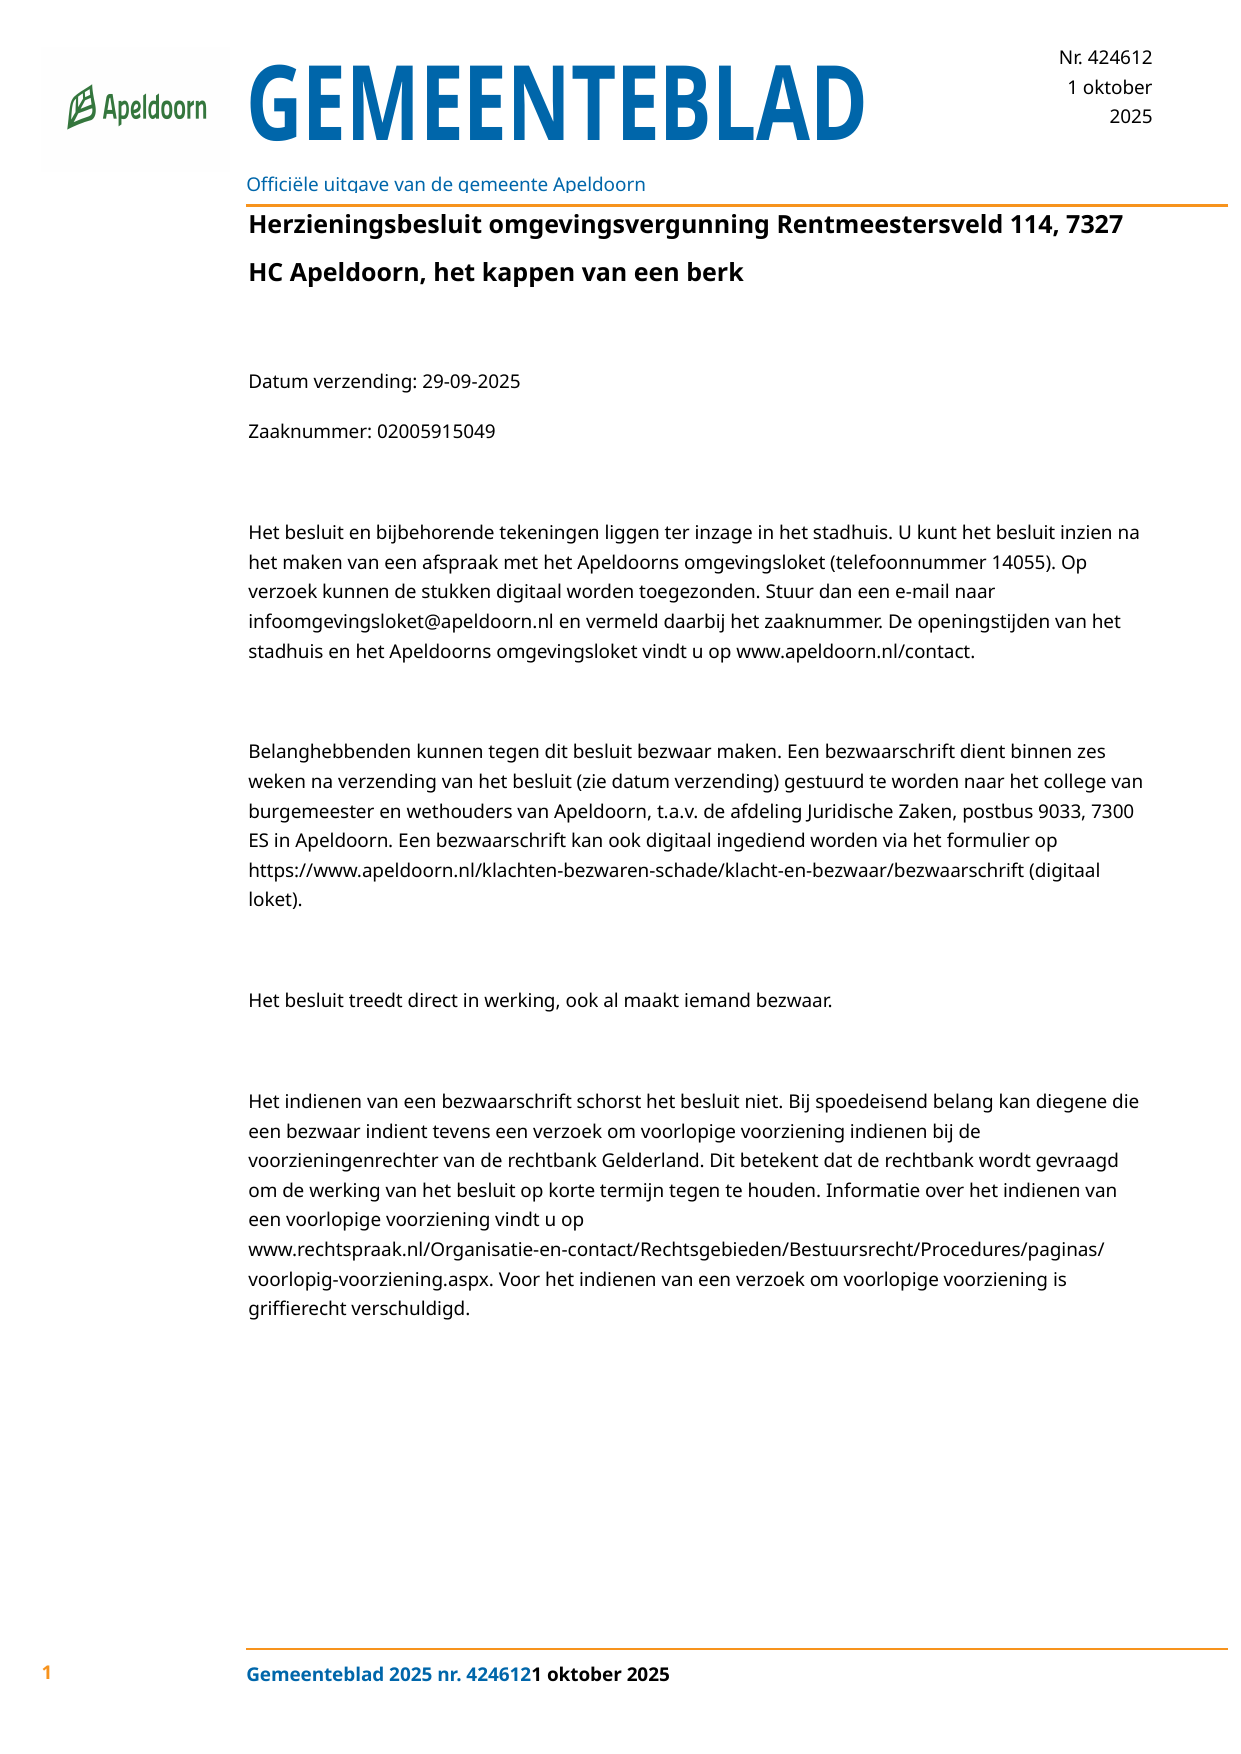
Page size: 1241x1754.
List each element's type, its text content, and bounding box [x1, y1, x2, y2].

text Zaaknummer: 02005915049 [248, 419, 1152, 444]
text Het indienen van een bezwaarschrift schorst het besluit niet. Bij spoedeisend belang kan diegene die een bezwaar indient tevens een verzoek om voorlopige voorziening indienen bij de voorzieningenrechter van de rechtbank Gelderland. Dit betekent dat de rechtbank wordt gevraagd om de werking van het besluit op korte termijn tegen te houden. Informatie over het indienen van een voorlopige voorziening vindt u op www.rechtspraak.nl/Organisatie-en-contact/Rechtsgebieden/Bestuursrecht/Procedures/paginas/voorlopig-voorziening.aspx. Voor het indienen van een verzoek om voorlopige voorziening is griffierecht verschuldigd. [248, 1088, 1152, 1321]
text Herzieningsbesluit omgevingsvergunning Rentmeestersveld 114, 7327 HC Apeldoorn, het kappen van een berk [248, 207, 1152, 288]
text Het besluit en bijbehorende tekeningen liggen ter inzage in het stadhuis. U kunt het besluit inzien na het maken van een afspraak met het Apeldoorns omgevingsloket (telefoonnummer 14055). Op verzoek kunnen de stukken digitaal worden toegezonden. Stuur dan een e-mail naar infoomgevingsloket@apeldoorn.nl en vermeld daarbij het zaaknummer. De openingstijden van het stadhuis en het Apeldoorns omgevingsloket vindt u op www.apeldoorn.nl/contact. [248, 519, 1152, 664]
text Belanghebbenden kunnen tegen dit besluit bezwaar maken. Een bezwaarschrift dient binnen zes weken na verzending van het besluit (zie datum verzending) gestuurd te worden naar het college van burgemeester en wethouders van Apeldoorn, t.a.v. de afdeling Juridische Zaken, postbus 9033, 7300 ES in Apeldoorn. Een bezwaarschrift kan ook digitaal ingediend worden via het formulier op https://www.apeldoorn.nl/klachten-bezwaren-schade/klacht-en-bezwaar/bezwaarschrift (digitaal loket). [248, 739, 1152, 912]
text Datum verzending: 29-09-2025 [248, 368, 1152, 394]
text Het besluit treedt direct in werking, ook al maakt iemand bezwaar. [248, 987, 1152, 1013]
picture [41, 47, 231, 172]
